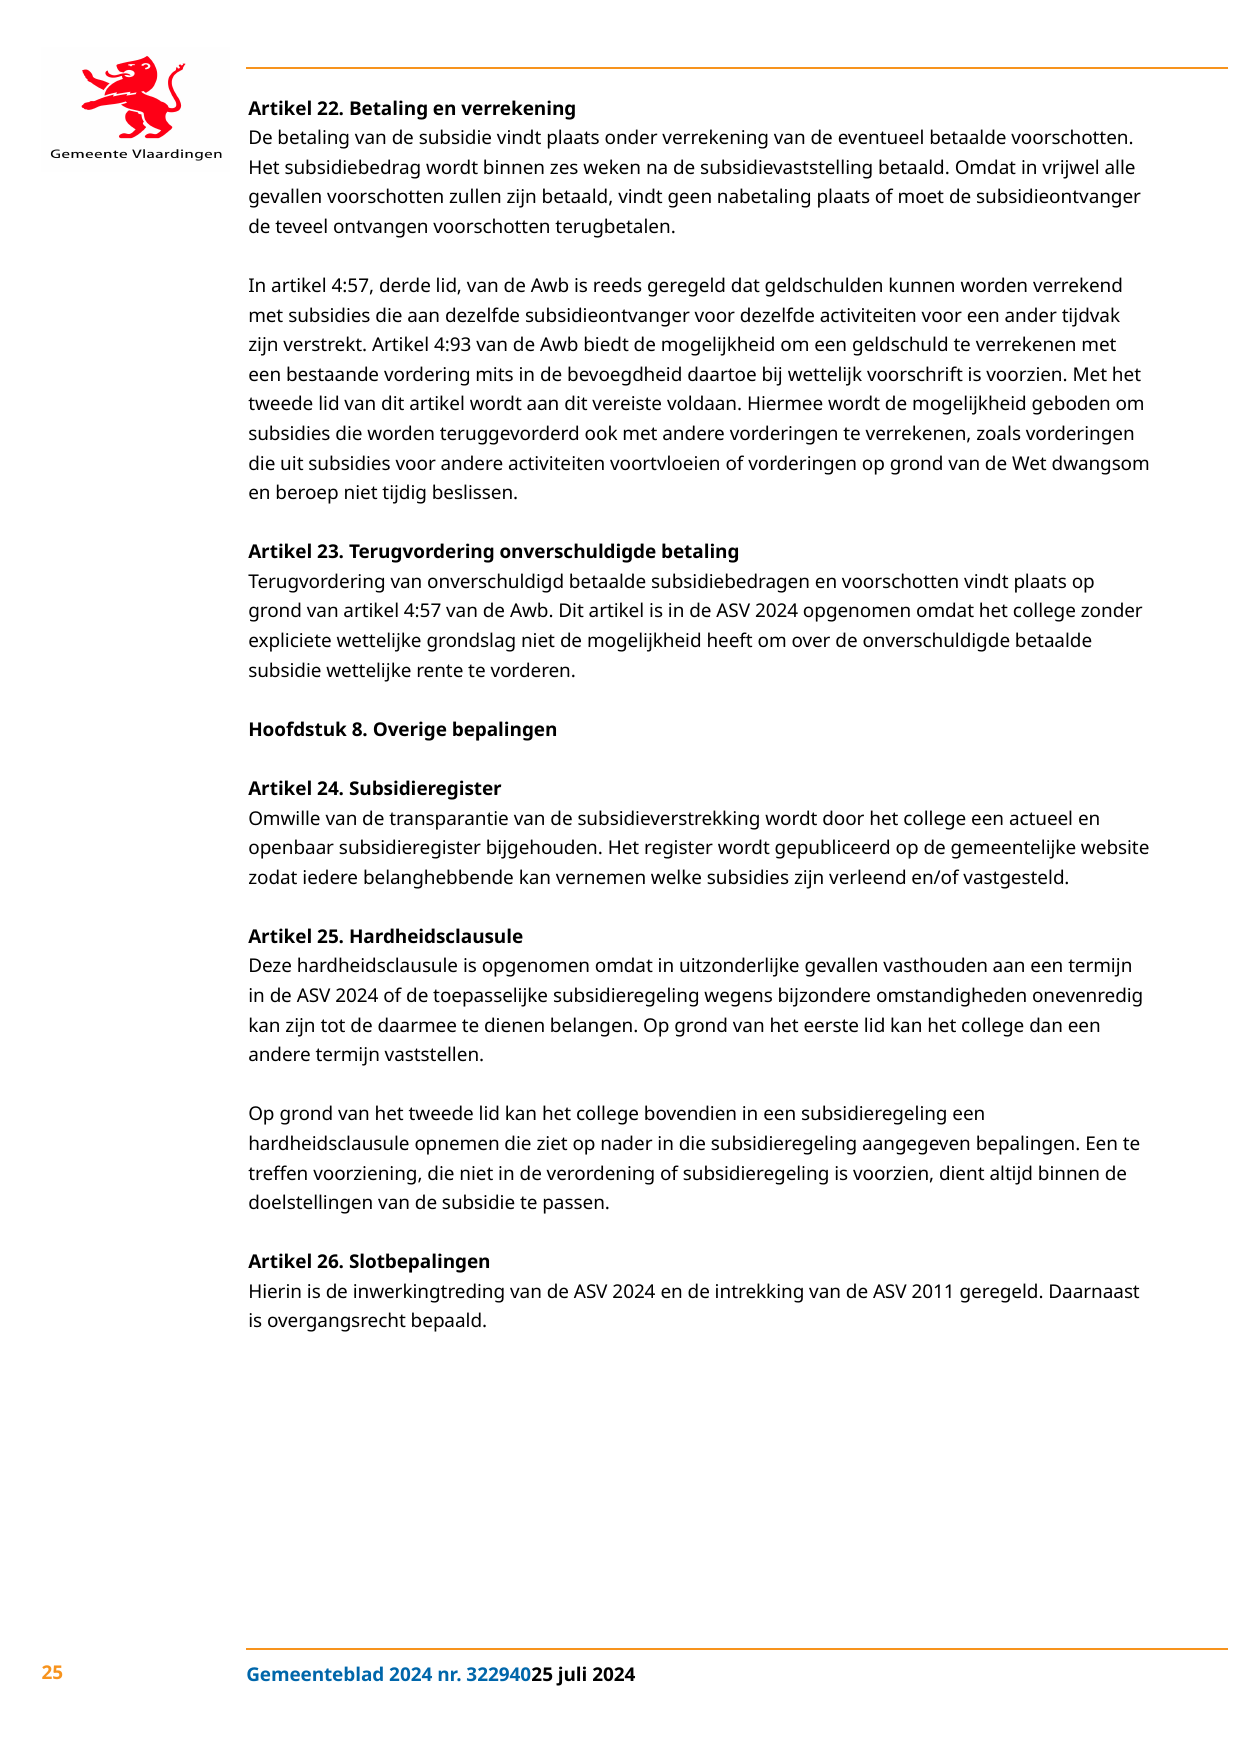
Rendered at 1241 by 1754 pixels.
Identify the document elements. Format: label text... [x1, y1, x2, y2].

text Op grond van het tweede lid kan het college bovendien in een subsidieregeling een hardheidsclausule opnemen die ziet op nader in die subsidieregeling aangegeven bepalingen. Een te treffen voorziening, die niet in de verordening of subsidieregeling is voorzien, dient altijd binnen de doelstellingen van de subsidie te passen. [248, 1101, 1152, 1215]
text Artikel 25. Hardheidsclausule [248, 923, 1152, 949]
picture [41, 47, 231, 172]
text Hoofdstuk 8. Overige bepalingen [248, 716, 1152, 742]
text Hierin is de inwerkingtreding van de ASV 2024 en de intrekking van de ASV 2011 geregeld. Daarnaast is overgangsrecht bepaald. [248, 1278, 1152, 1333]
text Deze hardheidsclausule is opgenomen omdat in uitzonderlijke gevallen vasthouden aan een termijn in de ASV 2024 of de toepasselijke subsidieregeling wegens bijzondere omstandigheden onevenredig kan zijn tot de daarmee te dienen belangen. Op grond van het eerste lid kan het college dan een andere termijn vaststellen. [248, 953, 1152, 1067]
text Artikel 22. Betaling en verrekening [248, 95, 1152, 121]
text Omwille van de transparantie van de subsidieverstrekking wordt door het college een actueel en openbaar subsidieregister bijgehouden. Het register wordt gepubliceerd op de gemeentelijke website zodat iedere belanghebbende kan vernemen welke subsidies zijn verleend en/of vastgesteld. [248, 805, 1152, 890]
text De betaling van de subsidie vindt plaats onder verrekening van de eventueel betaalde voorschotten. Het subsidiebedrag wordt binnen zes weken na de subsidievaststelling betaald. Omdat in vrijwel alle gevallen voorschotten zullen zijn betaald, vindt geen nabetaling plaats of moet de subsidieontvanger de teveel ontvangen voorschotten terugbetalen. [248, 124, 1152, 239]
text Artikel 24. Subsidieregister [248, 775, 1152, 801]
text Artikel 23. Terugvordering onverschuldigde betaling [248, 538, 1152, 564]
text Terugvordering van onverschuldigd betaalde subsidiebedragen en voorschotten vindt plaats op grond van artikel 4:57 van de Awb. Dit artikel is in de ASV 2024 opgenomen omdat het college zonder expliciete wettelijke grondslag niet de mogelijkheid heeft om over de onverschuldigde betaalde subsidie wettelijke rente te vorderen. [248, 568, 1152, 683]
text Artikel 26. Slotbepalingen [248, 1248, 1152, 1274]
text In artikel 4:57, derde lid, van de Awb is reeds geregeld dat geldschulden kunnen worden verrekend met subsidies die aan dezelfde subsidieontvanger voor dezelfde activiteiten voor een ander tijdvak zijn verstrekt. Artikel 4:93 van de Awb biedt de mogelijkheid om een geldschuld te verrekenen met een bestaande vordering mits in de bevoegdheid daartoe bij wettelijk voorschrift is voorzien. Met het tweede lid van dit artikel wordt aan dit vereiste voldaan. Hiermee wordt de mogelijkheid geboden om subsidies die worden teruggevorderd ook met andere vorderingen te verrekenen, zoals vorderingen die uit subsidies voor andere activiteiten voortvloeien of vorderingen op grond van de Wet dwangsom en beroep niet tijdig beslissen. [248, 272, 1152, 505]
